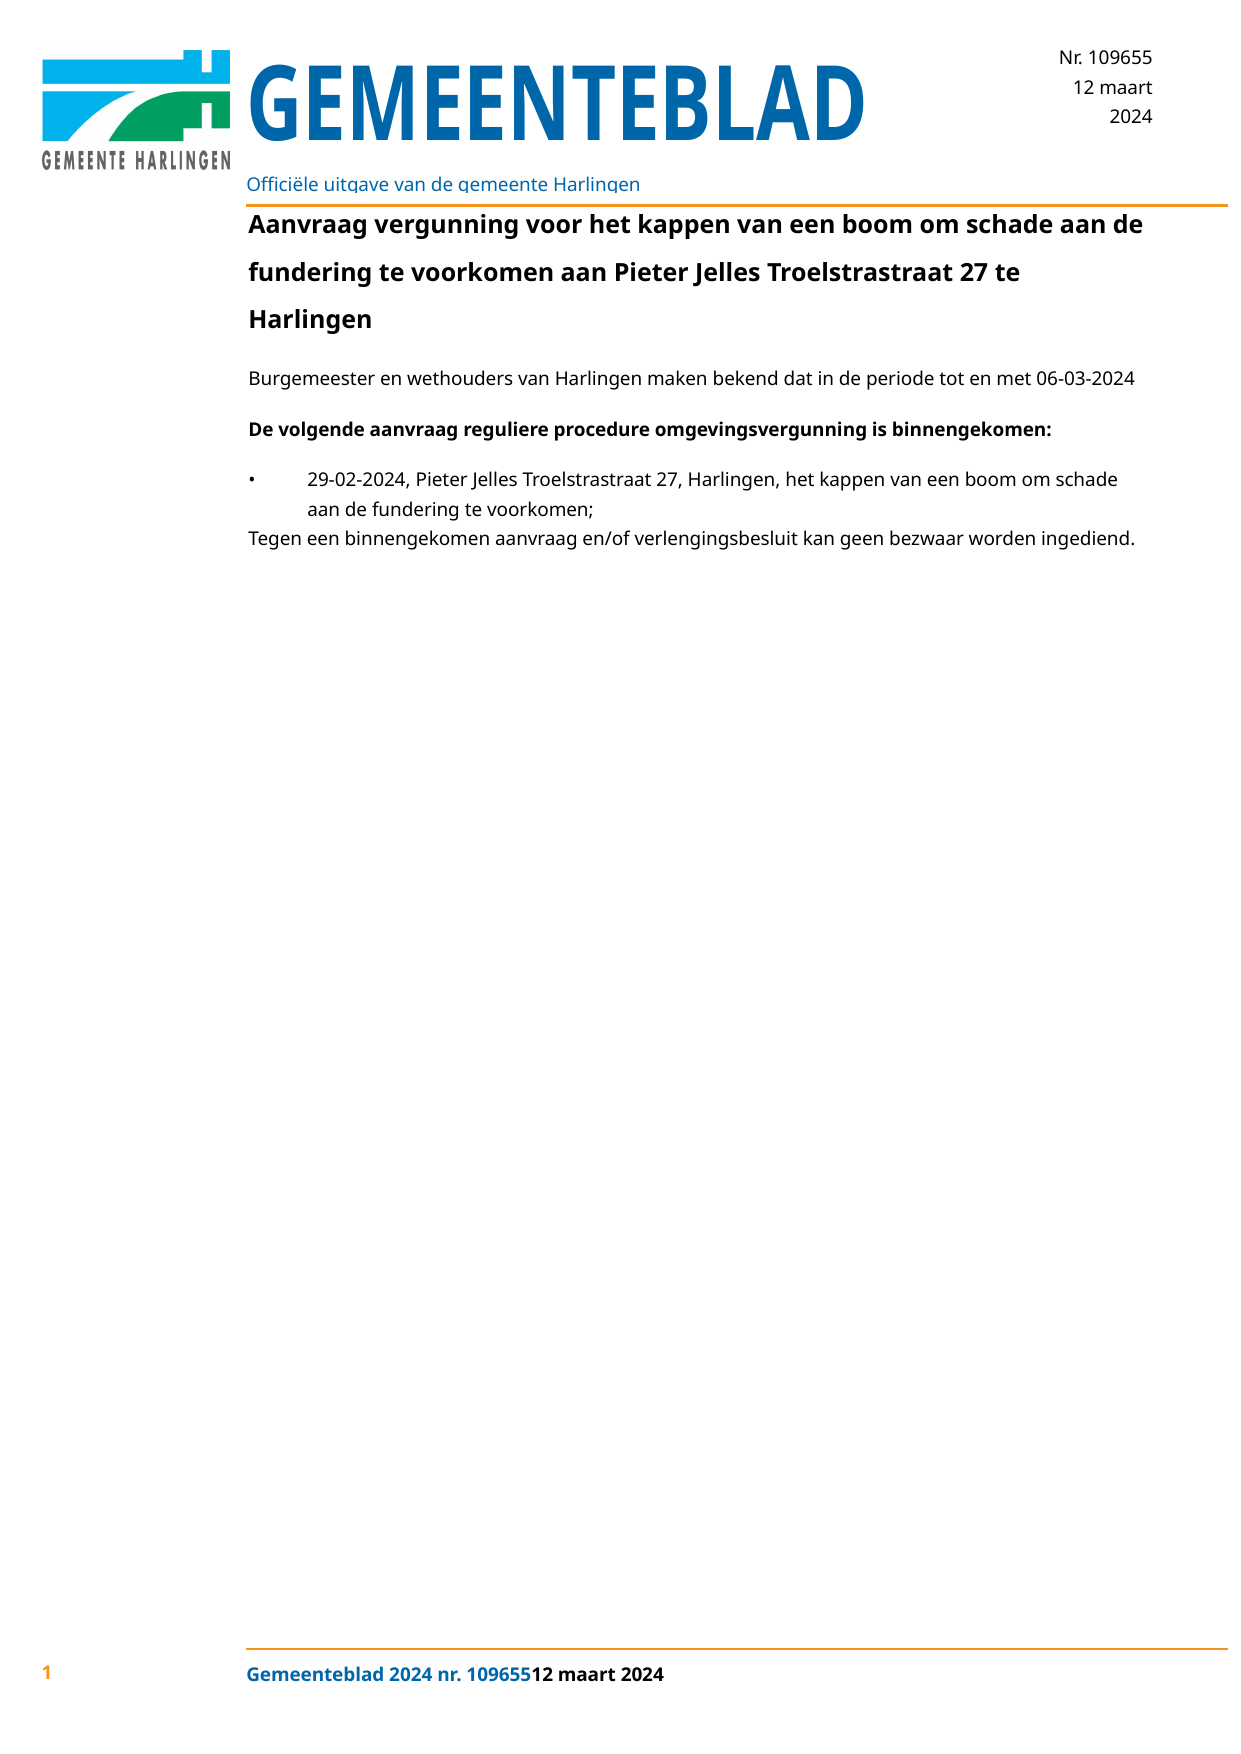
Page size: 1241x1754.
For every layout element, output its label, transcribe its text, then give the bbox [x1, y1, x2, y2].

text De volgende aanvraag reguliere procedure omgevingsvergunning is binnengekomen: [248, 416, 1152, 442]
text Burgemeester en wethouders van Harlingen maken bekend dat in de periode tot en met 06-03-2024 [248, 366, 1152, 391]
text Tegen een binnengekomen aanvraag en/of verlengingsbesluit kan geen bezwaar worden ingediend. [248, 526, 1152, 551]
picture [41, 47, 231, 172]
text Aanvraag vergunning voor het kappen van een boom om schade aan de fundering te voorkomen aan Pieter Jelles Troelstrastraat 27 te Harlingen [248, 207, 1152, 336]
list 29-02-2024, Pieter Jelles Troelstrastraat 27, Harlingen, het kappen van een boom om schade aan de fundering te voorkomen; [248, 466, 1152, 522]
